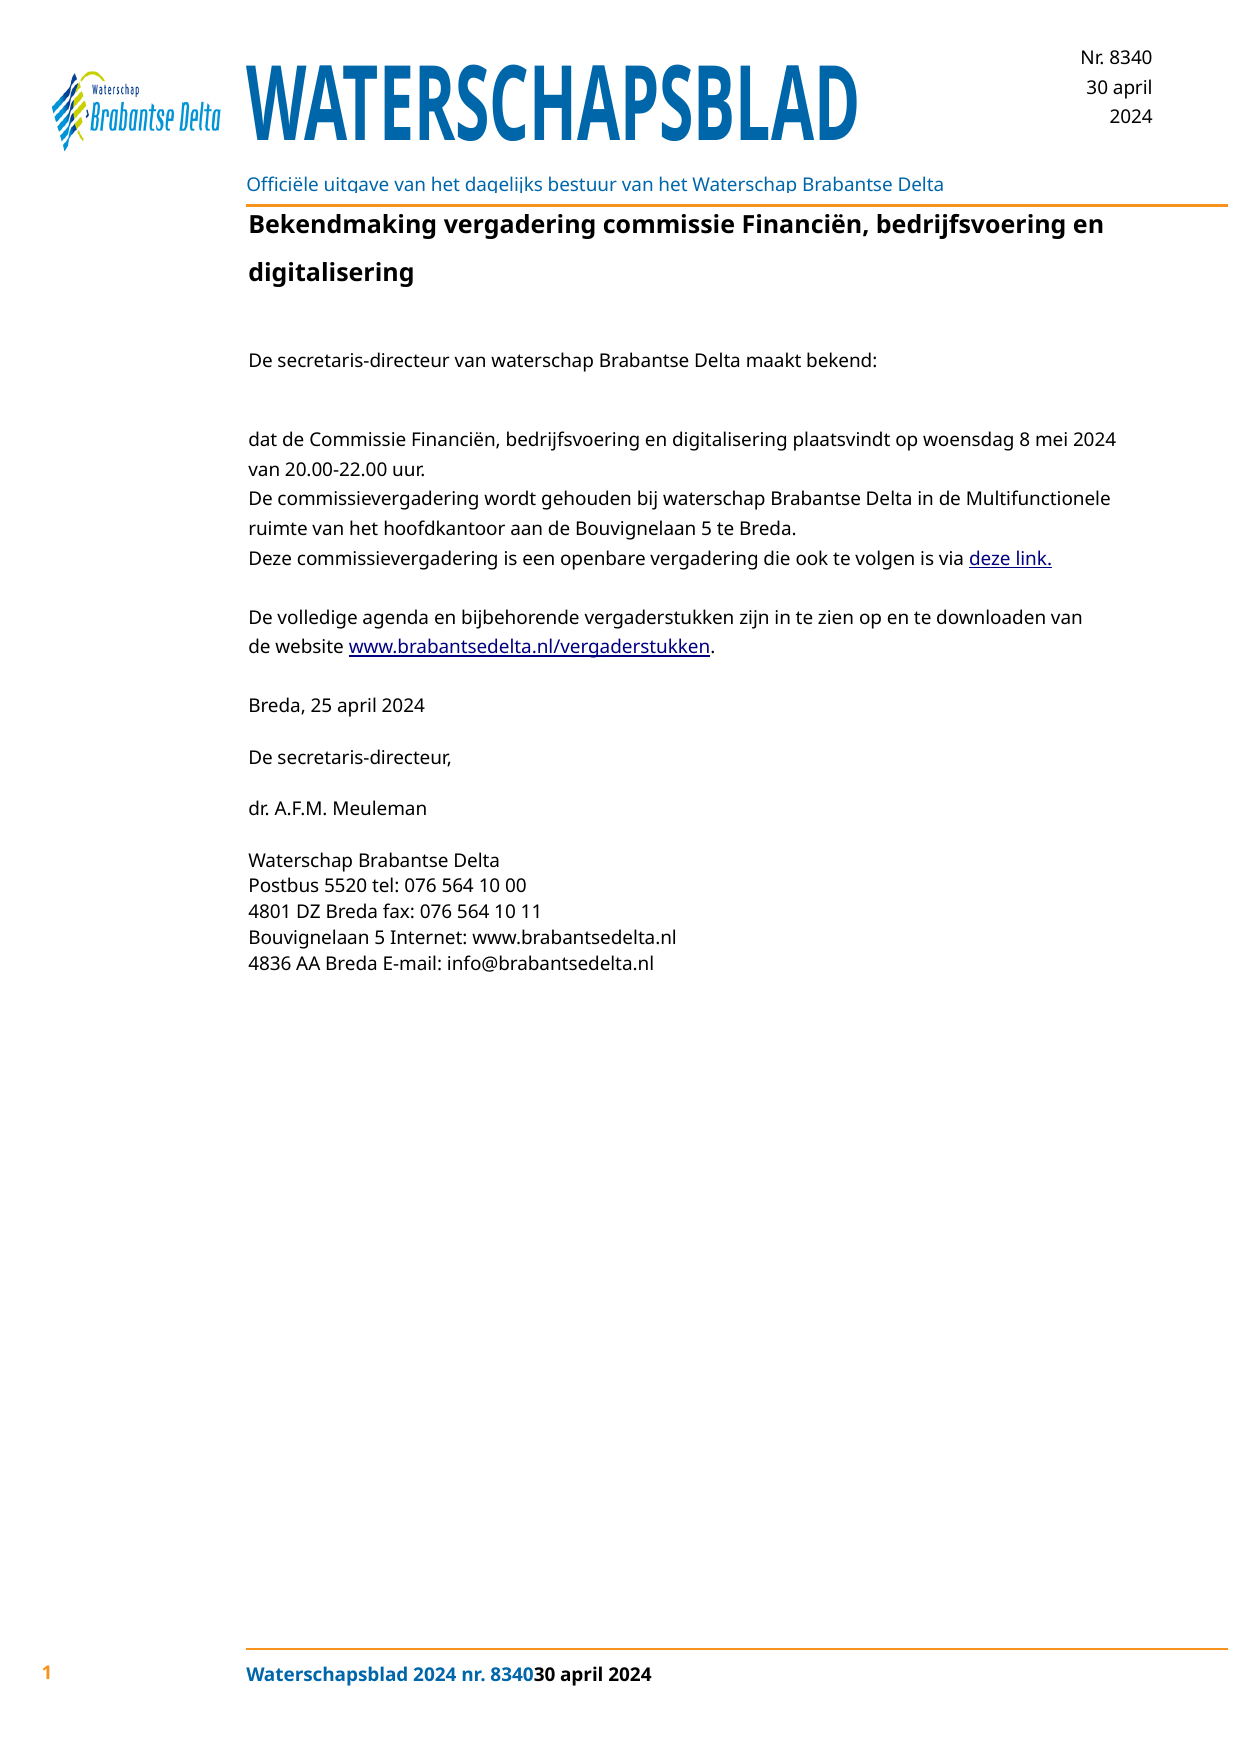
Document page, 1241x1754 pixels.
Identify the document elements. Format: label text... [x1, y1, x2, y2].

text Bouvignelaan 5 Internet: www.brabantsedelta.nl [248, 924, 1152, 950]
text 4836 AA Breda E-mail: info@brabantsedelta.nl [248, 950, 1152, 976]
text 4801 DZ Breda fax: 076 564 10 11 [248, 898, 1152, 924]
text Deze commissievergadering is een openbare vergadering die ook te volgen is via deze link. [248, 545, 1152, 570]
text De commissievergadering wordt gehouden bij waterschap Brabantse Delta in de Multifunctionele ruimte van het hoofdkantoor aan de Bouvignelaan 5 te Breda. [248, 486, 1152, 541]
text De volledige agenda en bijbehorende vergaderstukken zijn in te zien op en te downloaden van [248, 604, 1152, 629]
text de website www.brabantsedelta.nl/vergaderstukken. [248, 633, 1152, 659]
text Postbus 5520 tel: 076 564 10 00 [248, 873, 1152, 898]
picture [41, 47, 231, 172]
text De secretaris-directeur van waterschap Brabantse Delta maakt bekend: [248, 347, 1152, 373]
text dr. A.F.M. Meuleman [248, 796, 1152, 821]
text Breda, 25 april 2024 [248, 693, 1152, 718]
text Bekendmaking vergadering commissie Financiën, bedrijfsvoering en digitalisering [248, 207, 1152, 288]
text De secretaris-directeur, [248, 744, 1152, 770]
text dat de Commissie Financiën, bedrijfsvoering en digitalisering plaatsvindt op woensdag 8 mei 2024 van 20.00-22.00 uur. [248, 426, 1152, 482]
text Waterschap Brabantse Delta [248, 847, 1152, 873]
